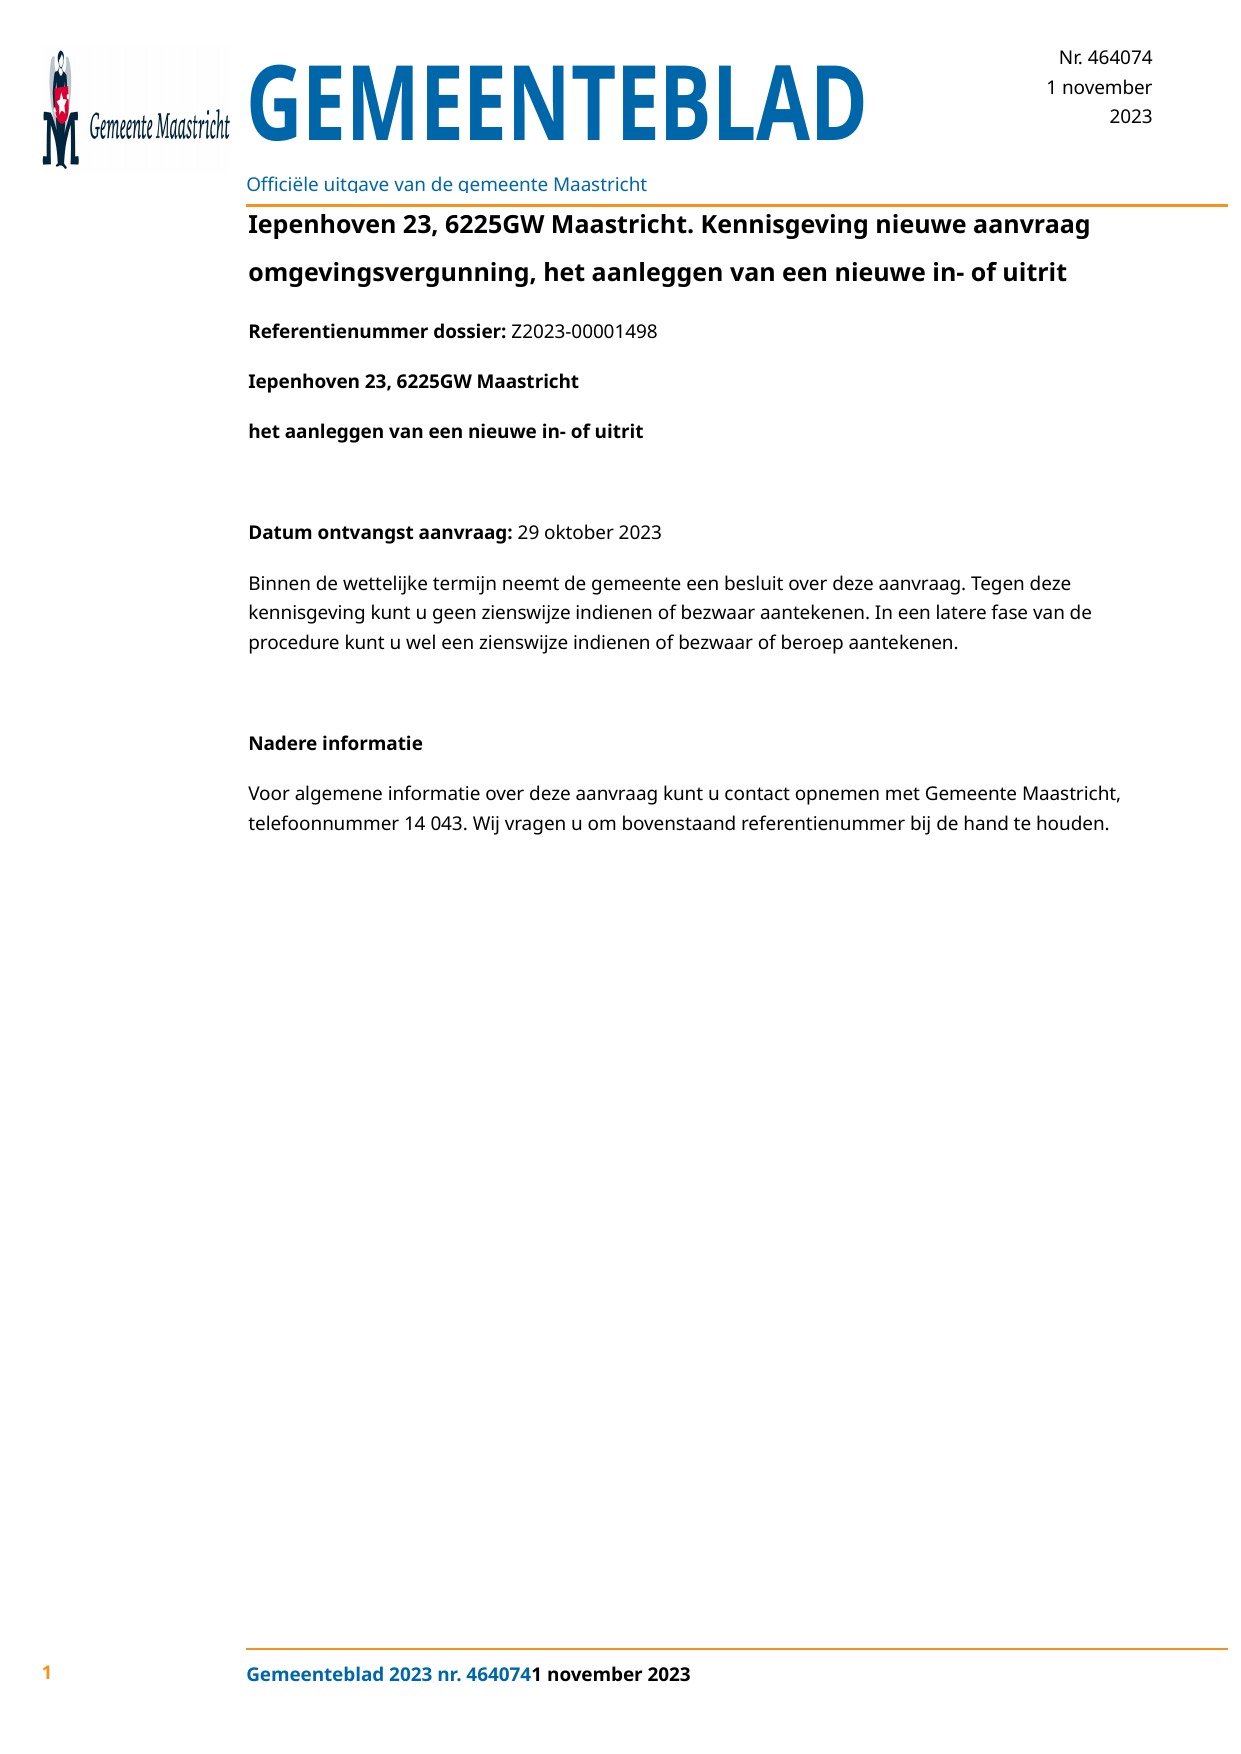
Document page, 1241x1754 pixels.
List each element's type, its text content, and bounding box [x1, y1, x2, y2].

text Iepenhoven 23, 6225GW Maastricht [248, 368, 1152, 394]
text Iepenhoven 23, 6225GW Maastricht. Kennisgeving nieuwe aanvraag omgevingsvergunning, het aanleggen van een nieuwe in- of uitrit [248, 207, 1152, 288]
text het aanleggen van een nieuwe in- of uitrit [248, 419, 1152, 444]
picture [41, 47, 231, 172]
text Referentienummer dossier: Z2023-00001498 [248, 318, 1152, 344]
text Voor algemene informatie over deze aanvraag kunt u contact opnemen met Gemeente Maastricht, telefoonnummer 14 043. Wij vragen u om bovenstaand referentienummer bij de hand te houden. [248, 780, 1152, 836]
text Binnen de wettelijke termijn neemt de gemeente een besluit over deze aanvraag. Tegen deze kennisgeving kunt u geen zienswijze indienen of bezwaar aantekenen. In een latere fase van de procedure kunt u wel een zienswijze indienen of bezwaar of beroep aantekenen. [248, 570, 1152, 655]
text Datum ontvangst aanvraag: 29 oktober 2023 [248, 519, 1152, 545]
text Nadere informatie [248, 730, 1152, 756]
